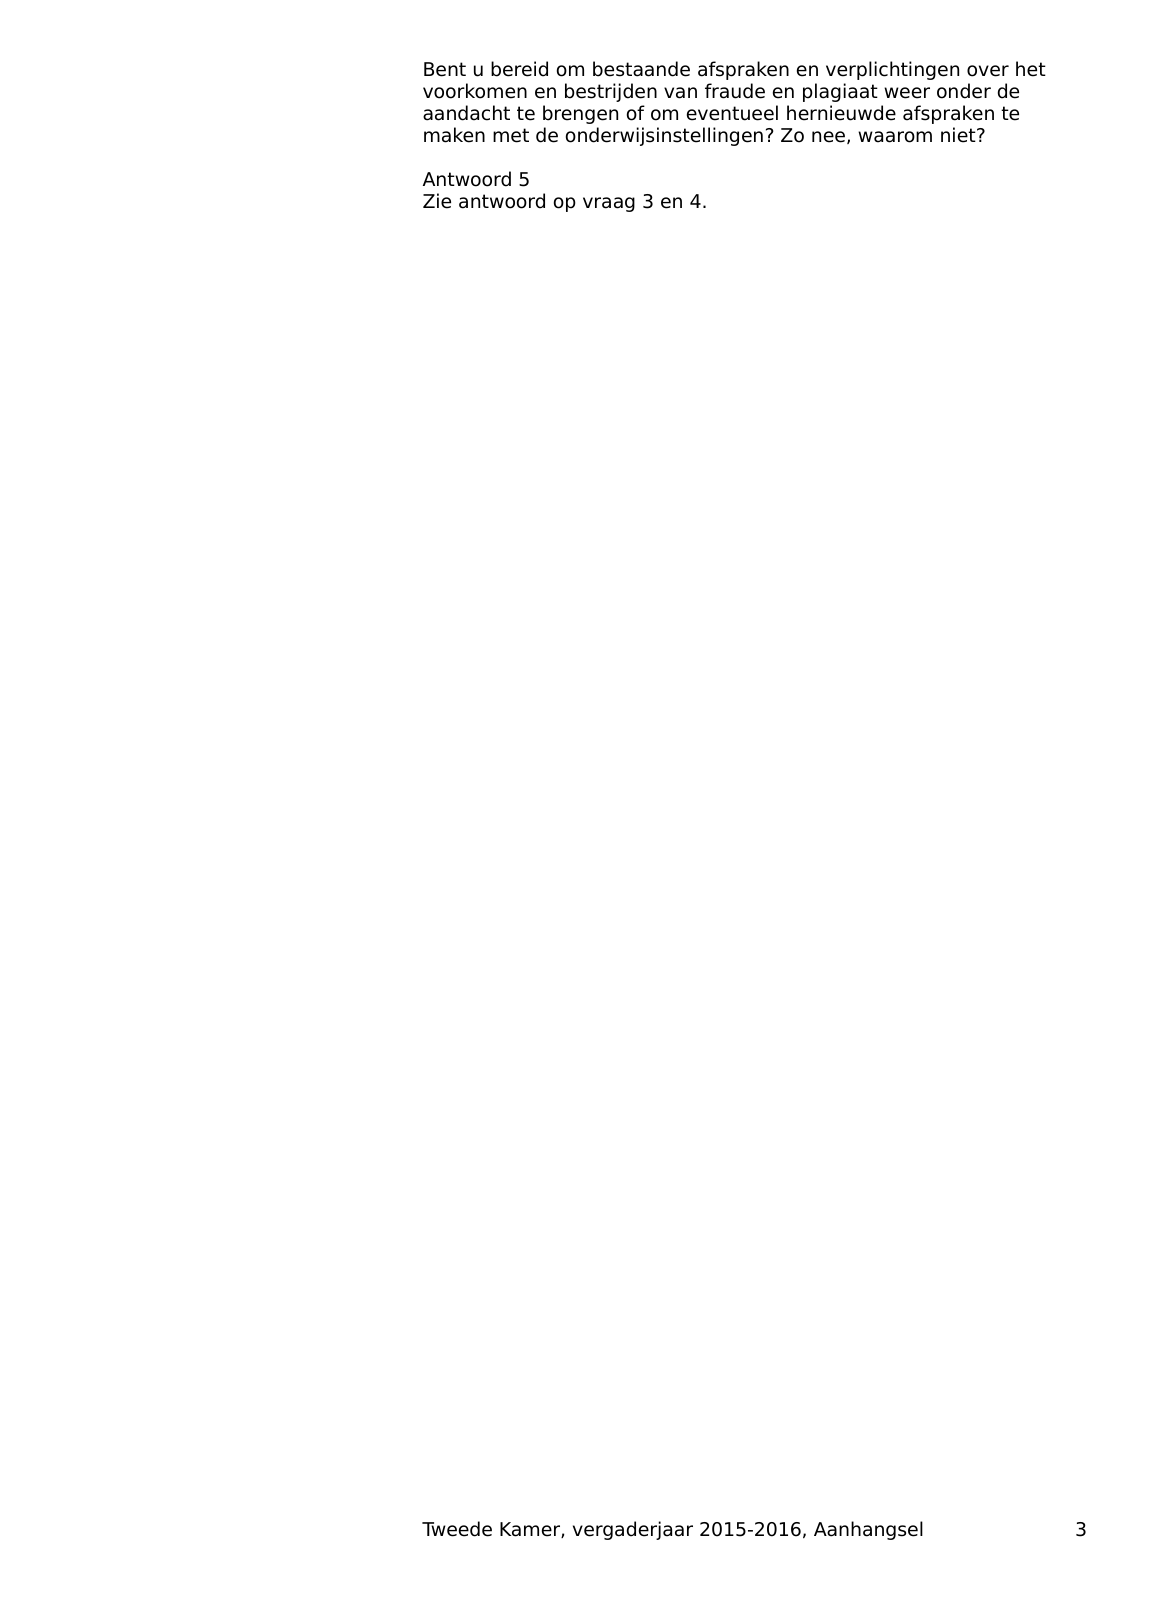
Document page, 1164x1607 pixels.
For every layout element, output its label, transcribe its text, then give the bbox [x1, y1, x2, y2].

text Bent u bereid om bestaande afspraken en verplichtingen over het voorkomen en bestrijden van fraude en plagiaat weer onder de aandacht te brengen of om eventueel hernieuwde afspraken te maken met de onderwijsinstellingen? Zo nee, waarom niet? [422, 59, 1087, 147]
text Antwoord 5 [422, 169, 1087, 191]
text Zie antwoord op vraag 3 en 4. [422, 191, 1087, 213]
